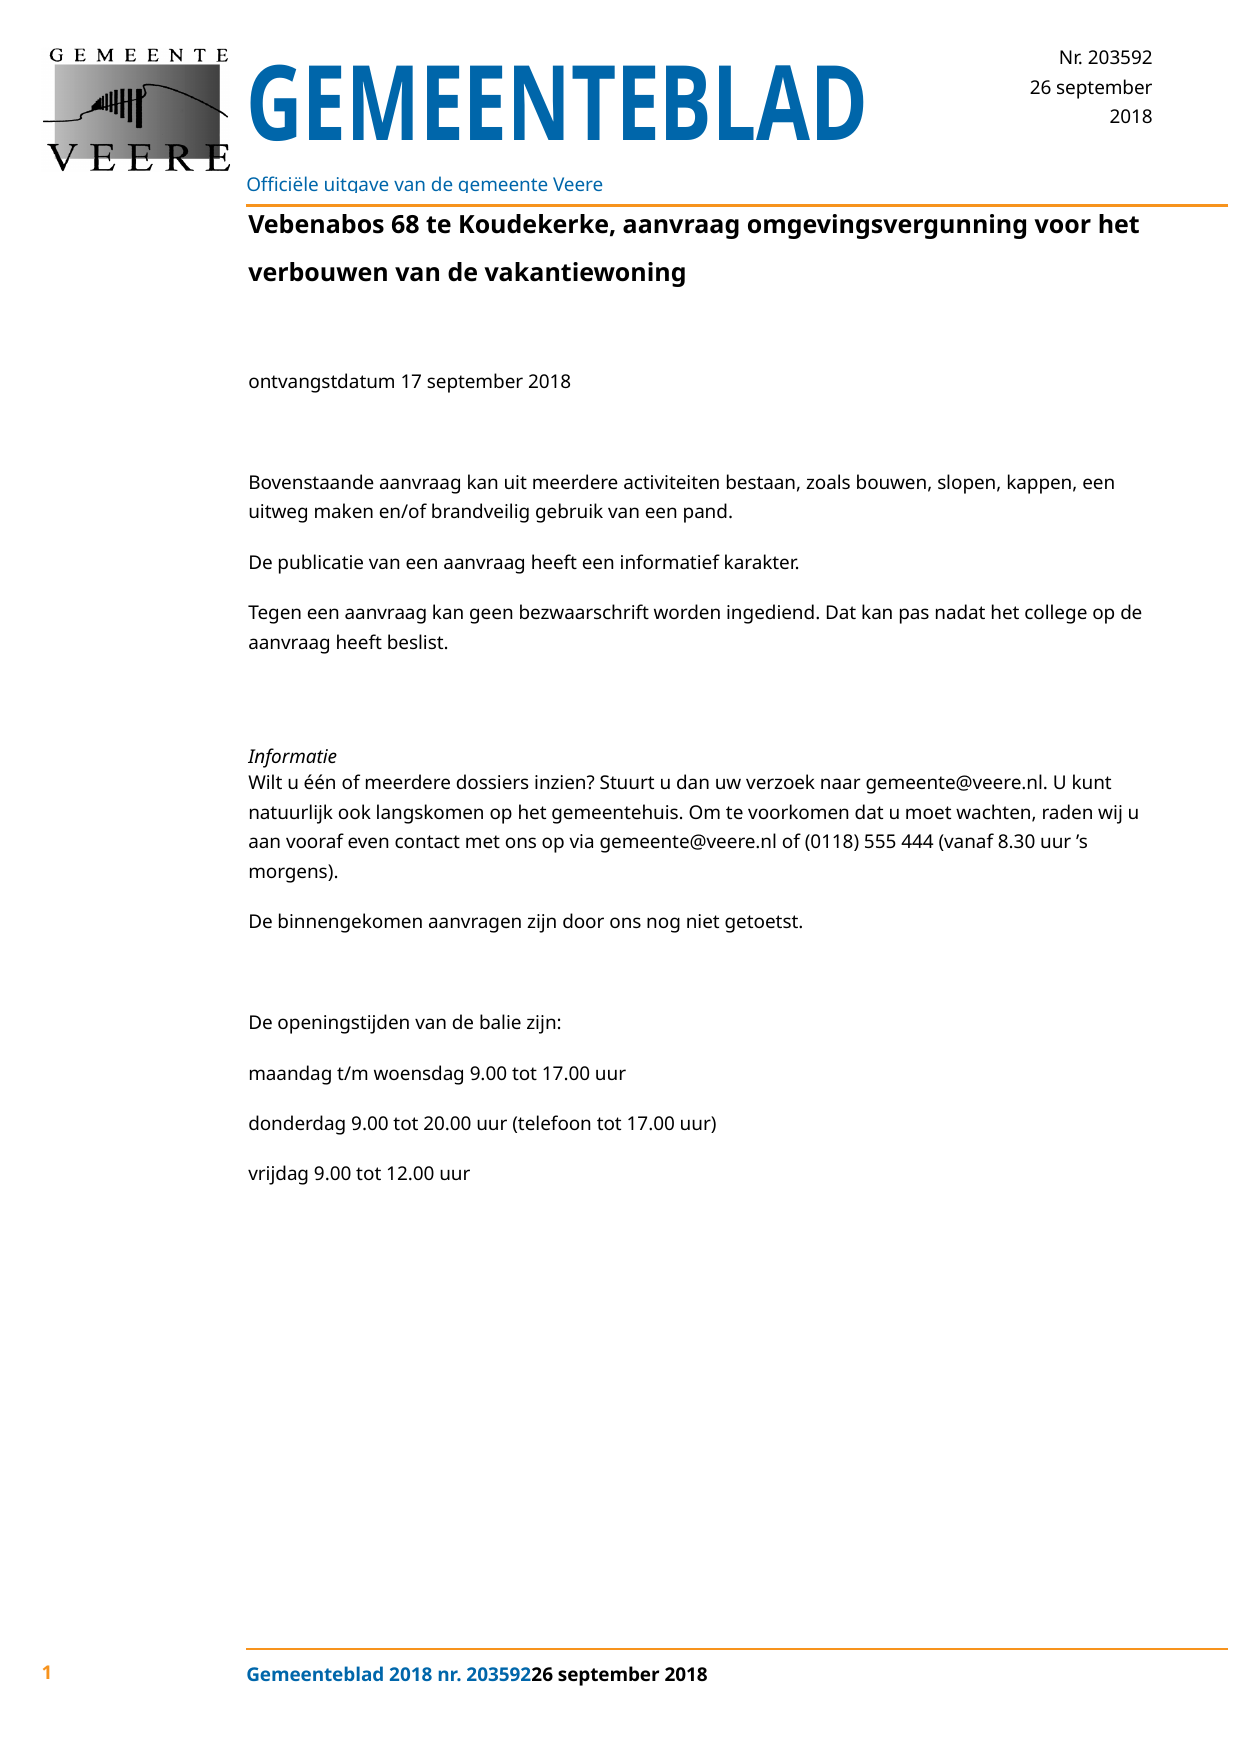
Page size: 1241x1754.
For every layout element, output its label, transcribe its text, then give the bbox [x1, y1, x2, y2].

text Tegen een aanvraag kan geen bezwaarschrift worden ingediend. Dat kan pas nadat het college op de aanvraag heeft beslist. [248, 599, 1152, 655]
text donderdag 9.00 tot 20.00 uur (telefoon tot 17.00 uur) [248, 1110, 1152, 1136]
text Bovenstaande aanvraag kan uit meerdere activiteiten bestaan, zoals bouwen, slopen, kappen, een uitweg maken en/of brandveilig gebruik van een pand. [248, 469, 1152, 524]
text De binnengekomen aanvragen zijn door ons nog niet getoetst. [248, 908, 1152, 934]
text vrijdag 9.00 tot 12.00 uur [248, 1161, 1152, 1186]
text ontvangstdatum 17 september 2018 [248, 368, 1152, 394]
text Vebenabos 68 te Koudekerke, aanvraag omgevingsvergunning voor het verbouwen van de vakantiewoning [248, 207, 1152, 288]
text Informatie [248, 743, 1152, 769]
text Wilt u één of meerdere dossiers inzien? Stuurt u dan uw verzoek naar gemeente@veere.nl. U kunt natuurlijk ook langskomen op het gemeentehuis. Om te voorkomen dat u moet wachten, raden wij u aan vooraf even contact met ons op via gemeente@veere.nl of (0118) 555 444 (vanaf 8.30 uur ’s morgens). [248, 769, 1152, 884]
text De openingstijden van de balie zijn: [248, 1009, 1152, 1035]
text maandag t/m woensdag 9.00 tot 17.00 uur [248, 1060, 1152, 1085]
picture [41, 47, 231, 172]
text De publicatie van een aanvraag heeft een informatief karakter. [248, 549, 1152, 575]
